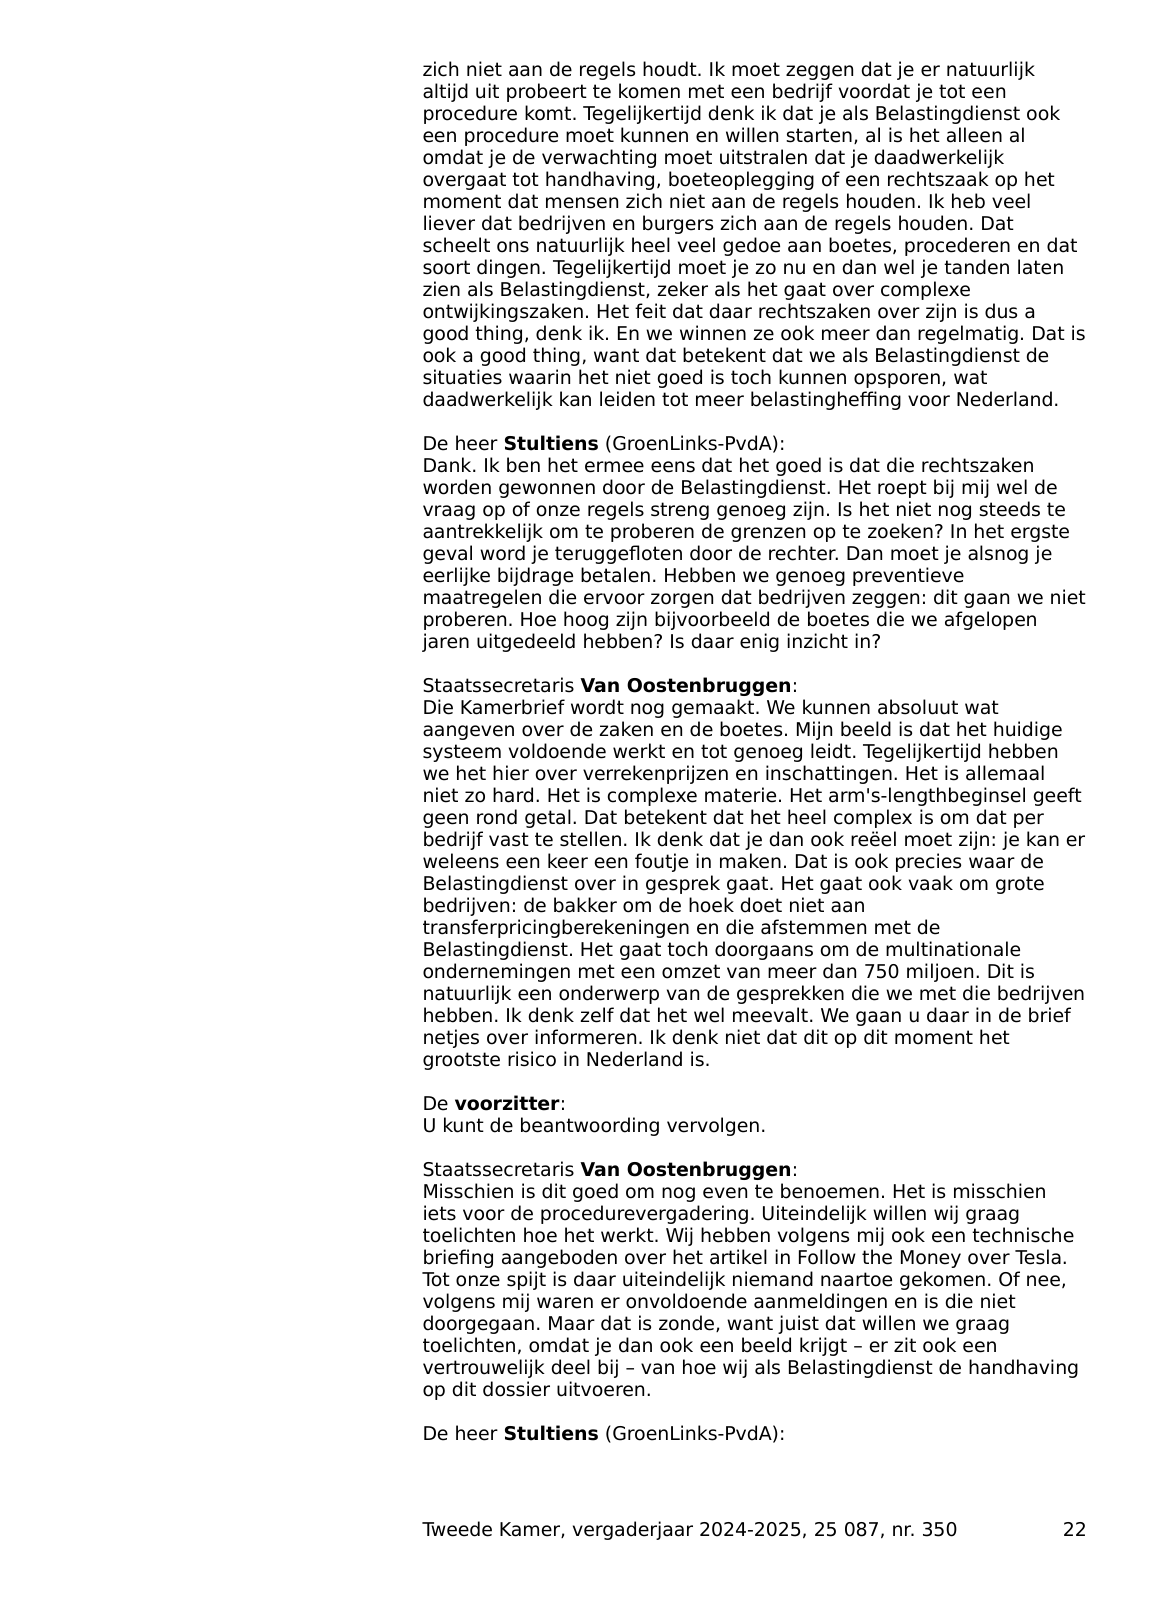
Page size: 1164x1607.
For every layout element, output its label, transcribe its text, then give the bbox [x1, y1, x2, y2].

text De heer Stultiens (GroenLinks-PvdA): [422, 1423, 1087, 1445]
text De voorzitter: [422, 1093, 1087, 1115]
text Dank. Ik ben het ermee eens dat het goed is dat die rechtszaken worden gewonnen door de Belastingdienst. Het roept bij mij wel de vraag op of onze regels streng genoeg zijn. Is het niet nog steeds te aantrekkelijk om te proberen de grenzen op te zoeken? In het ergste geval word je teruggefloten door de rechter. Dan moet je alsnog je eerlijke bijdrage betalen. Hebben we genoeg preventieve maatregelen die ervoor zorgen dat bedrijven zeggen: dit gaan we niet proberen. Hoe hoog zijn bijvoorbeeld de boetes die we afgelopen jaren uitgedeeld hebben? Is daar enig inzicht in? [422, 455, 1087, 653]
text Staatssecretaris Van Oostenbruggen: [422, 675, 1087, 697]
text Die Kamerbrief wordt nog gemaakt. We kunnen absoluut wat aangeven over de zaken en de boetes. Mijn beeld is dat het huidige systeem voldoende werkt en tot genoeg leidt. Tegelijkertijd hebben we het hier over verrekenprijzen en inschattingen. Het is allemaal niet zo hard. Het is complexe materie. Het arm's-lengthbeginsel geeft geen rond getal. Dat betekent dat het heel complex is om dat per bedrijf vast te stellen. Ik denk dat je dan ook reëel moet zijn: je kan er weleens een keer een foutje in maken. Dat is ook precies waar de Belastingdienst over in gesprek gaat. Het gaat ook vaak om grote bedrijven: de bakker om de hoek doet niet aan transferpricingberekeningen en die afstemmen met de Belastingdienst. Het gaat toch doorgaans om de multinationale ondernemingen met een omzet van meer dan 750 miljoen. Dit is natuurlijk een onderwerp van de gesprekken die we met die bedrijven hebben. Ik denk zelf dat het wel meevalt. We gaan u daar in de brief netjes over informeren. Ik denk niet dat dit op dit moment het grootste risico in Nederland is. [422, 697, 1087, 1071]
text U kunt de beantwoording vervolgen. [422, 1115, 1087, 1137]
text Misschien is dit goed om nog even te benoemen. Het is misschien iets voor de procedurevergadering. Uiteindelijk willen wij graag toelichten hoe het werkt. Wij hebben volgens mij ook een technische briefing aangeboden over het artikel in Follow the Money over Tesla. Tot onze spijt is daar uiteindelijk niemand naartoe gekomen. Of nee, volgens mij waren er onvoldoende aanmeldingen en is die niet doorgegaan. Maar dat is zonde, want juist dat willen we graag toelichten, omdat je dan ook een beeld krijgt – er zit ook een vertrouwelijk deel bij – van hoe wij als Belastingdienst de handhaving op dit dossier uitvoeren. [422, 1181, 1087, 1401]
text zich niet aan de regels houdt. Ik moet zeggen dat je er natuurlijk altijd uit probeert te komen met een bedrijf voordat je tot een procedure komt. Tegelijkertijd denk ik dat je als Belastingdienst ook een procedure moet kunnen en willen starten, al is het alleen al omdat je de verwachting moet uitstralen dat je daadwerkelijk overgaat tot handhaving, boeteoplegging of een rechtszaak op het moment dat mensen zich niet aan de regels houden. Ik heb veel liever dat bedrijven en burgers zich aan de regels houden. Dat scheelt ons natuurlijk heel veel gedoe aan boetes, procederen en dat soort dingen. Tegelijkertijd moet je zo nu en dan wel je tanden laten zien als Belastingdienst, zeker als het gaat over complexe ontwijkingszaken. Het feit dat daar rechtszaken over zijn is dus a good thing, denk ik. En we winnen ze ook meer dan regelmatig. Dat is ook a good thing, want dat betekent dat we als Belastingdienst de situaties waarin het niet goed is toch kunnen opsporen, wat daadwerkelijk kan leiden tot meer belastingheffing voor Nederland. [422, 59, 1087, 411]
text De heer Stultiens (GroenLinks-PvdA): [422, 433, 1087, 455]
text Staatssecretaris Van Oostenbruggen: [422, 1159, 1087, 1181]
